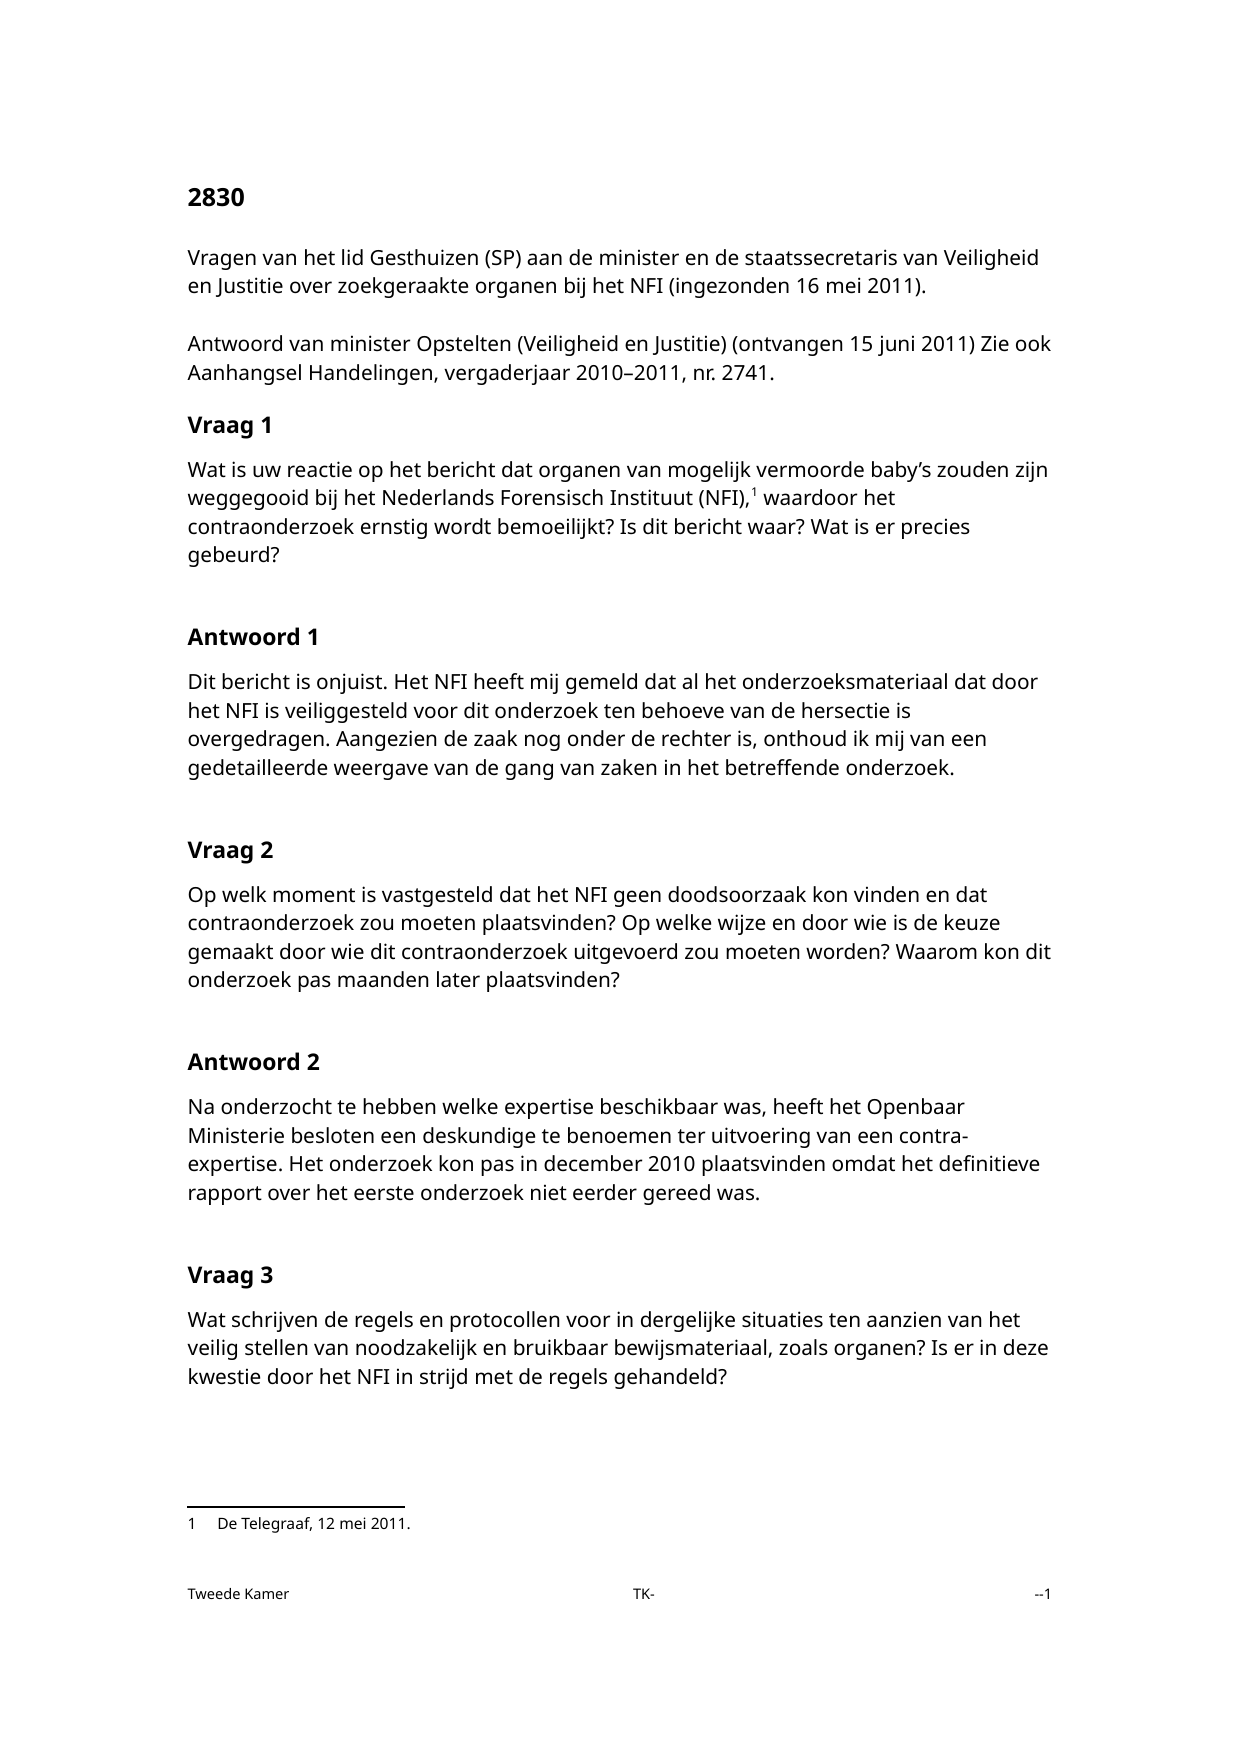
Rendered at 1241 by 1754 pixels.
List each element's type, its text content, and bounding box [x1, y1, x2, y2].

text Op welk moment is vastgesteld dat het NFI geen doodsoorzaak kon vinden en dat contraonderzoek zou moeten plaatsvinden? Op welke wijze en door wie is de keuze gemaakt door wie dit contraonderzoek uitgevoerd zou moeten worden? Waarom kon dit onderzoek pas maanden later plaatsvinden? [187, 880, 1053, 994]
subtitle Vraag 1 [187, 409, 1053, 440]
text Dit bericht is onjuist. Het NFI heeft mij gemeld dat al het onderzoeksmateriaal dat door het NFI is veiliggesteld voor dit onderzoek ten behoeve van de hersectie is overgedragen. Aangezien de zaak nog onder de rechter is, onthoud ik mij van een gedetailleerde weergave van de gang van zaken in het betreffende onderzoek. [187, 667, 1053, 781]
text De Telegraaf, 12 mei 2011. [187, 1506, 1053, 1534]
subtitle Antwoord 1 [187, 621, 1053, 652]
text Antwoord van minister Opstelten (Veiligheid en Justitie) (ontvangen 15 juni 2011) Zie ook Aanhangsel Handelingen, vergaderjaar 2010–2011, nr. 2741. [187, 329, 1053, 386]
text 2830 [187, 179, 1053, 213]
subtitle Vraag 2 [187, 834, 1053, 865]
text Vragen van het lid Gesthuizen (SP) aan de minister en de staatssecretaris van Veiligheid en Justitie over zoekgeraakte organen bij het NFI (ingezonden 16 mei 2011). [187, 243, 1053, 300]
subtitle Antwoord 2 [187, 1046, 1053, 1077]
text Na onderzocht te hebben welke expertise beschikbaar was, heeft het Openbaar Ministerie besloten een deskundige te benoemen ter uitvoering van een contra-expertise. Het onderzoek kon pas in december 2010 plaatsvinden omdat het definitieve rapport over het eerste onderzoek niet eerder gereed was. [187, 1092, 1053, 1206]
text Wat is uw reactie op het bericht dat organen van mogelijk vermoorde baby’s zouden zijn weggegooid bij het Nederlands Forensisch Instituut (NFI), waardoor het contraonderzoek ernstig wordt bemoeilijkt? Is dit bericht waar? Wat is er precies gebeurd? [187, 455, 1053, 569]
subtitle Vraag 3 [187, 1259, 1053, 1290]
text Wat schrijven de regels en protocollen voor in dergelijke situaties ten aanzien van het veilig stellen van noodzakelijk en bruikbaar bewijsmateriaal, zoals organen? Is er in deze kwestie door het NFI in strijd met de regels gehandeld? [187, 1305, 1053, 1390]
